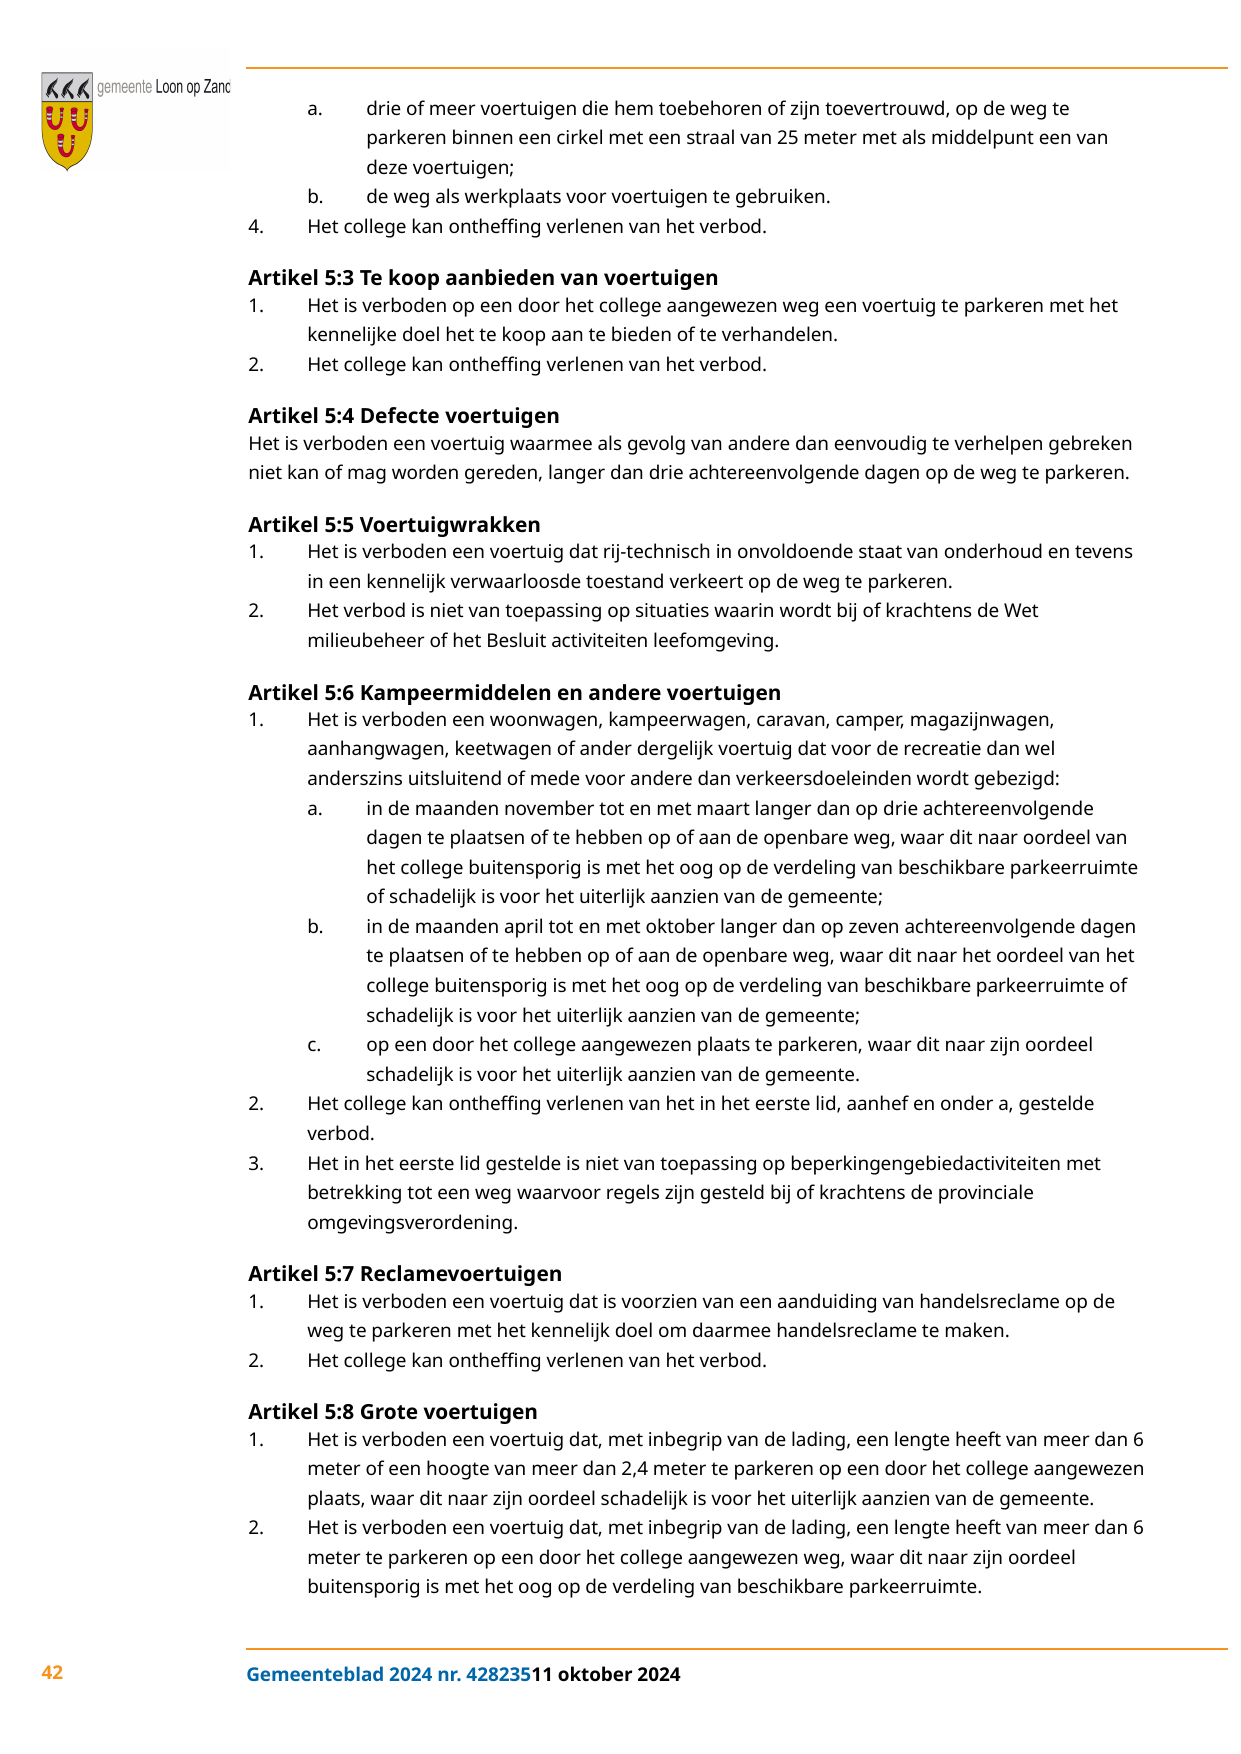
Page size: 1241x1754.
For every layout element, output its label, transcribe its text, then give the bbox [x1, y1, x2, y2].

list Het college kan ontheffing verlenen van het verbod. [248, 1347, 1152, 1373]
list Het is verboden een woonwagen, kampeerwagen, caravan, camper, magazijnwagen, aanhangwagen, keetwagen of ander dergelijk voertuig dat voor de recreatie dan wel anderszins uitsluitend of mede voor andere dan verkeersdoeleinden wordt gebezigd: [248, 706, 1152, 791]
list in de maanden november tot en met maart langer dan op drie achtereenvolgende dagen te plaatsen of te hebben op of aan de openbare weg, waar dit naar oordeel van het college buitensporig is met het oog op de verdeling van beschikbare parkeerruimte of schadelijk is voor het uiterlijk aanzien van de gemeente; [307, 795, 1152, 909]
text Artikel 5:4 Defecte voertuigen [248, 402, 1152, 430]
text Artikel 5:5 Voertuigwrakken [248, 510, 1152, 538]
list de weg als werkplaats voor voertuigen te gebruiken. [307, 183, 1152, 209]
text Het is verboden een voertuig waarmee als gevolg van andere dan eenvoudig te verhelpen gebreken niet kan of mag worden gereden, langer dan drie achtereenvolgende dagen op de weg te parkeren. [248, 430, 1152, 485]
list Het is verboden een voertuig dat is voorzien van een aanduiding van handelsreclame op de weg te parkeren met het kennelijk doel om daarmee handelsreclame te maken. [248, 1288, 1152, 1343]
list drie of meer voertuigen die hem toebehoren of zijn toevertrouwd, op de weg te parkeren binnen een cirkel met een straal van 25 meter met als middelpunt een van deze voertuigen; [307, 95, 1152, 180]
list Het is verboden een voertuig dat rij-technisch in onvoldoende staat van onderhoud en tevens in een kennelijk verwaarloosde toestand verkeert op de weg te parkeren. [248, 538, 1152, 594]
text Artikel 5:7 Reclamevoertuigen [248, 1259, 1152, 1288]
list Het college kan ontheffing verlenen van het verbod. [248, 213, 1152, 239]
text Artikel 5:6 Kampeermiddelen en andere voertuigen [248, 678, 1152, 706]
list Het is verboden een voertuig dat, met inbegrip van de lading, een lengte heeft van meer dan 6 meter te parkeren op een door het college aangewezen weg, waar dit naar zijn oordeel buitensporig is met het oog op de verdeling van beschikbare parkeerruimte. [248, 1514, 1152, 1599]
list Het is verboden op een door het college aangewezen weg een voertuig te parkeren met het kennelijke doel het te koop aan te bieden of te verhandelen. [248, 292, 1152, 347]
list Het verbod is niet van toepassing op situaties waarin wordt bij of krachtens de Wet milieubeheer of het Besluit activiteiten leefomgeving. [248, 598, 1152, 653]
text Artikel 5:3 Te koop aanbieden van voertuigen [248, 263, 1152, 292]
text Artikel 5:8 Grote voertuigen [248, 1397, 1152, 1426]
list Het in het eerste lid gestelde is niet van toepassing op beperkingengebiedactiviteiten met betrekking tot een weg waarvoor regels zijn gesteld bij of krachtens de provinciale omgevingsverordening. [248, 1150, 1152, 1235]
list Het is verboden een voertuig dat, met inbegrip van de lading, een lengte heeft van meer dan 6 meter of een hoogte van meer dan 2,4 meter te parkeren op een door het college aangewezen plaats, waar dit naar zijn oordeel schadelijk is voor het uiterlijk aanzien van de gemeente. [248, 1426, 1152, 1511]
list Het college kan ontheffing verlenen van het in het eerste lid, aanhef en onder a, gestelde verbod. [248, 1091, 1152, 1146]
list Het college kan ontheffing verlenen van het verbod. [248, 351, 1152, 377]
list in de maanden april tot en met oktober langer dan op zeven achtereenvolgende dagen te plaatsen of te hebben op of aan de openbare weg, waar dit naar het oordeel van het college buitensporig is met het oog op de verdeling van beschikbare parkeerruimte of schadelijk is voor het uiterlijk aanzien van de gemeente; [307, 913, 1152, 1028]
list op een door het college aangewezen plaats te parkeren, waar dit naar zijn oordeel schadelijk is voor het uiterlijk aanzien van de gemeente. [307, 1031, 1152, 1087]
picture [41, 47, 231, 172]
